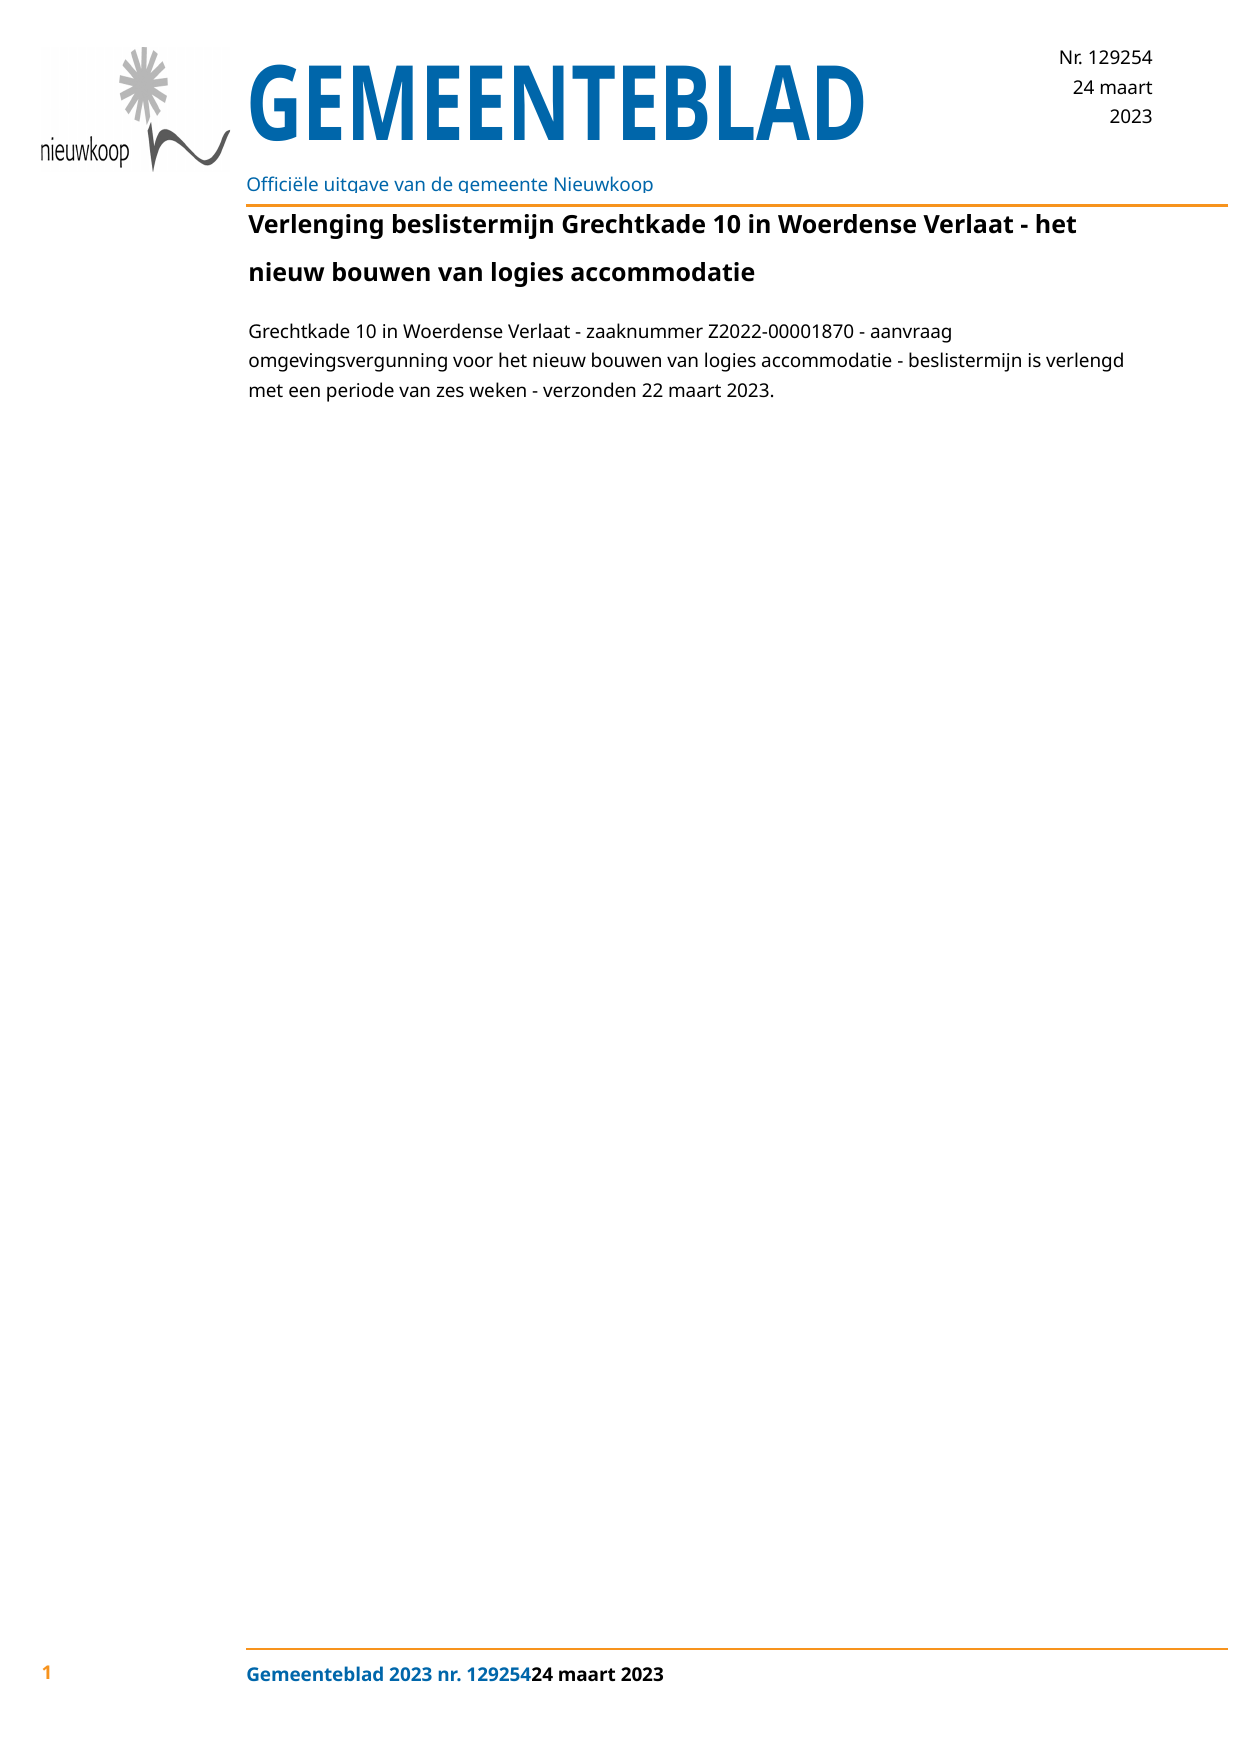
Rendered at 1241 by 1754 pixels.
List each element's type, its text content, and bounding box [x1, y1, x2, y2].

text Verlenging beslistermijn Grechtkade 10 in Woerdense Verlaat - het nieuw bouwen van logies accommodatie [248, 207, 1152, 288]
picture [41, 47, 231, 172]
text Grechtkade 10 in Woerdense Verlaat - zaaknummer Z2022-00001870 - aanvraag omgevingsvergunning voor het nieuw bouwen van logies accommodatie - beslistermijn is verlengd met een periode van zes weken - verzonden 22 maart 2023. [248, 318, 1152, 403]
